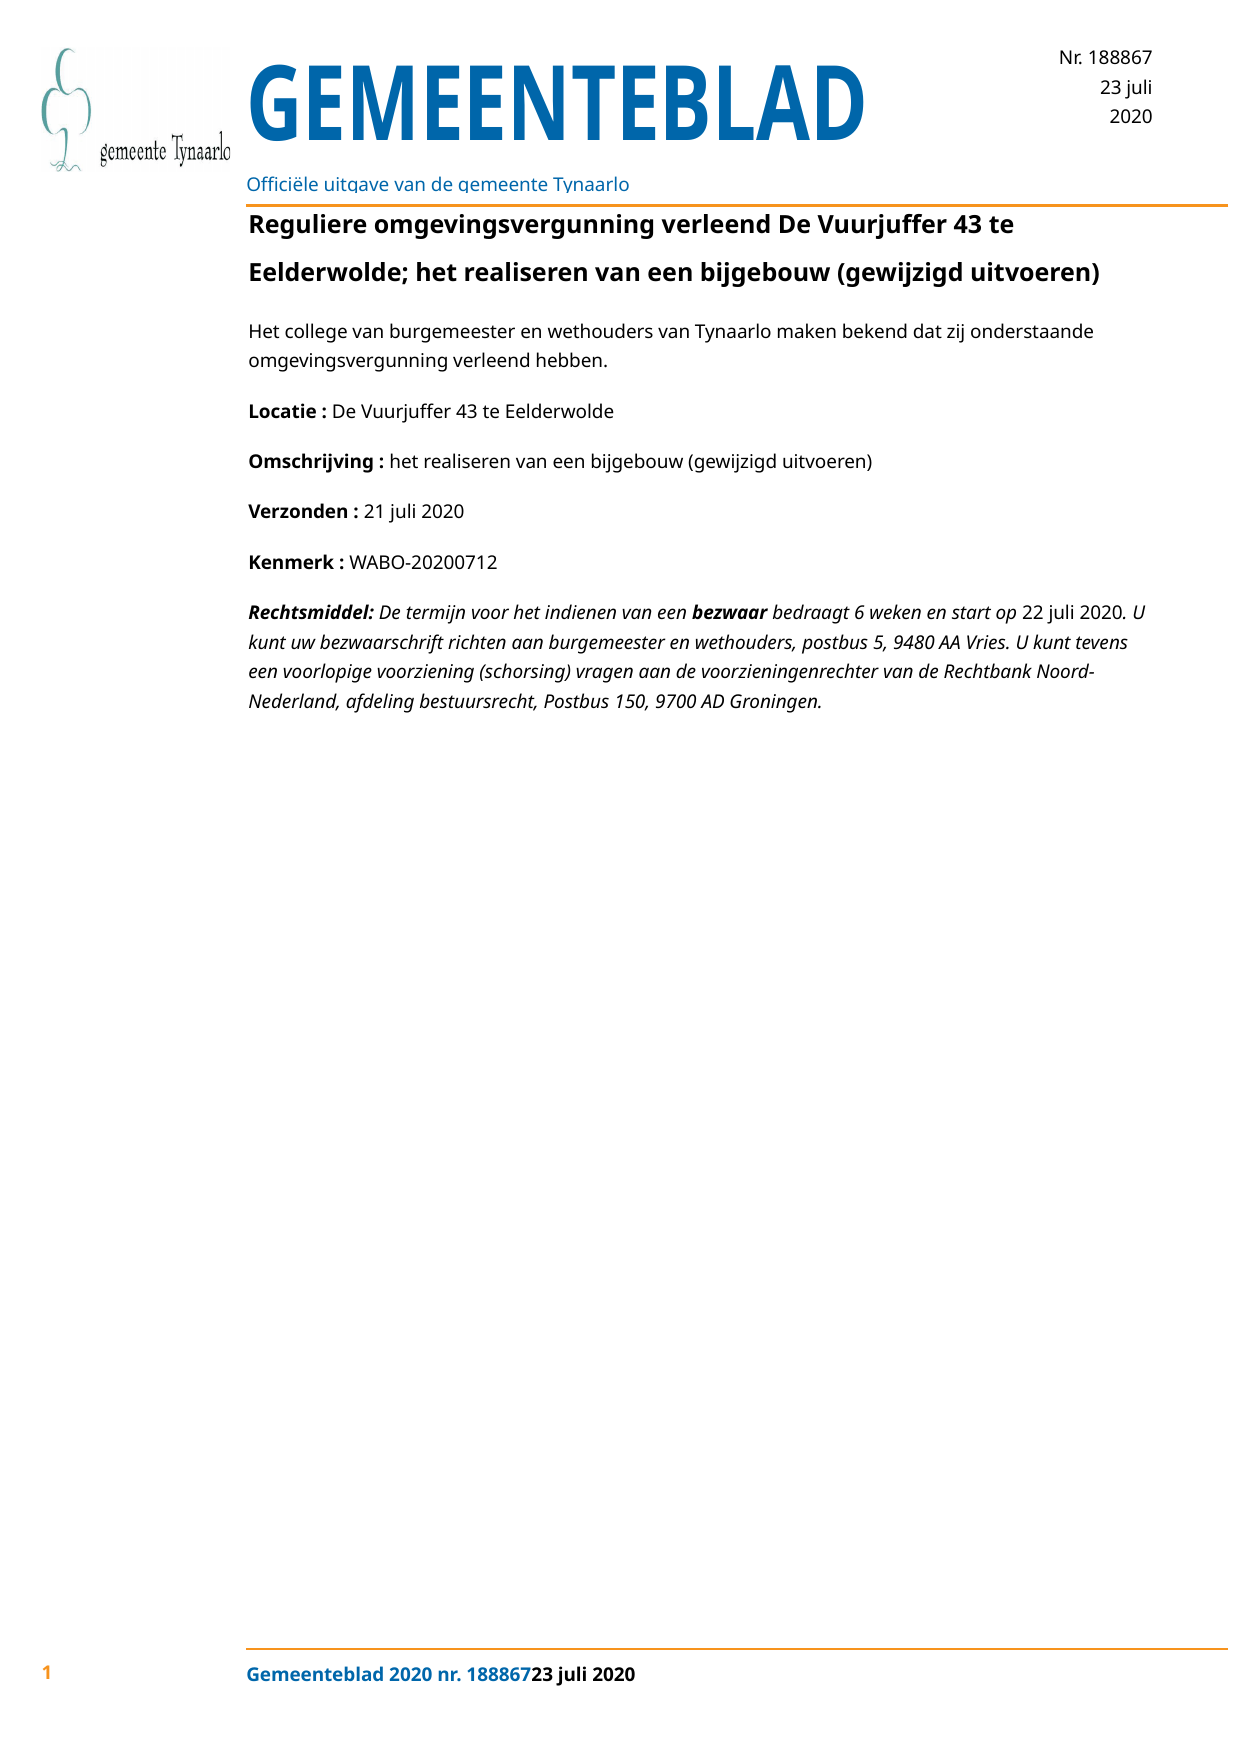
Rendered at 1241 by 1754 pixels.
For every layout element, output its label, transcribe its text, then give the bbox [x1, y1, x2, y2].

text Rechtsmiddel: De termijn voor het indienen van een bezwaar bedraagt 6 weken en start op 22 juli 2020. U kunt uw bezwaarschrift richten aan burgemeester en wethouders, postbus 5, 9480 AA Vries. U kunt tevens een voorlopige voorziening (schorsing) vragen aan de voorzieningenrechter van de Rechtbank Noord-Nederland, afdeling bestuursrecht, Postbus 150, 9700 AD Groningen. [248, 599, 1152, 714]
picture [41, 47, 231, 172]
text Verzonden : 21 juli 2020 [248, 499, 1152, 524]
text Omschrijving : het realiseren van een bijgebouw (gewijzigd uitvoeren) [248, 448, 1152, 474]
text Reguliere omgevingsvergunning verleend De Vuurjuffer 43 te Eelderwolde; het realiseren van een bijgebouw (gewijzigd uitvoeren) [248, 207, 1152, 288]
text Kenmerk : WABO-20200712 [248, 549, 1152, 575]
text Het college van burgemeester en wethouders van Tynaarlo maken bekend dat zij onderstaande omgevingsvergunning verleend hebben. [248, 318, 1152, 373]
text Locatie : De Vuurjuffer 43 te Eelderwolde [248, 398, 1152, 424]
